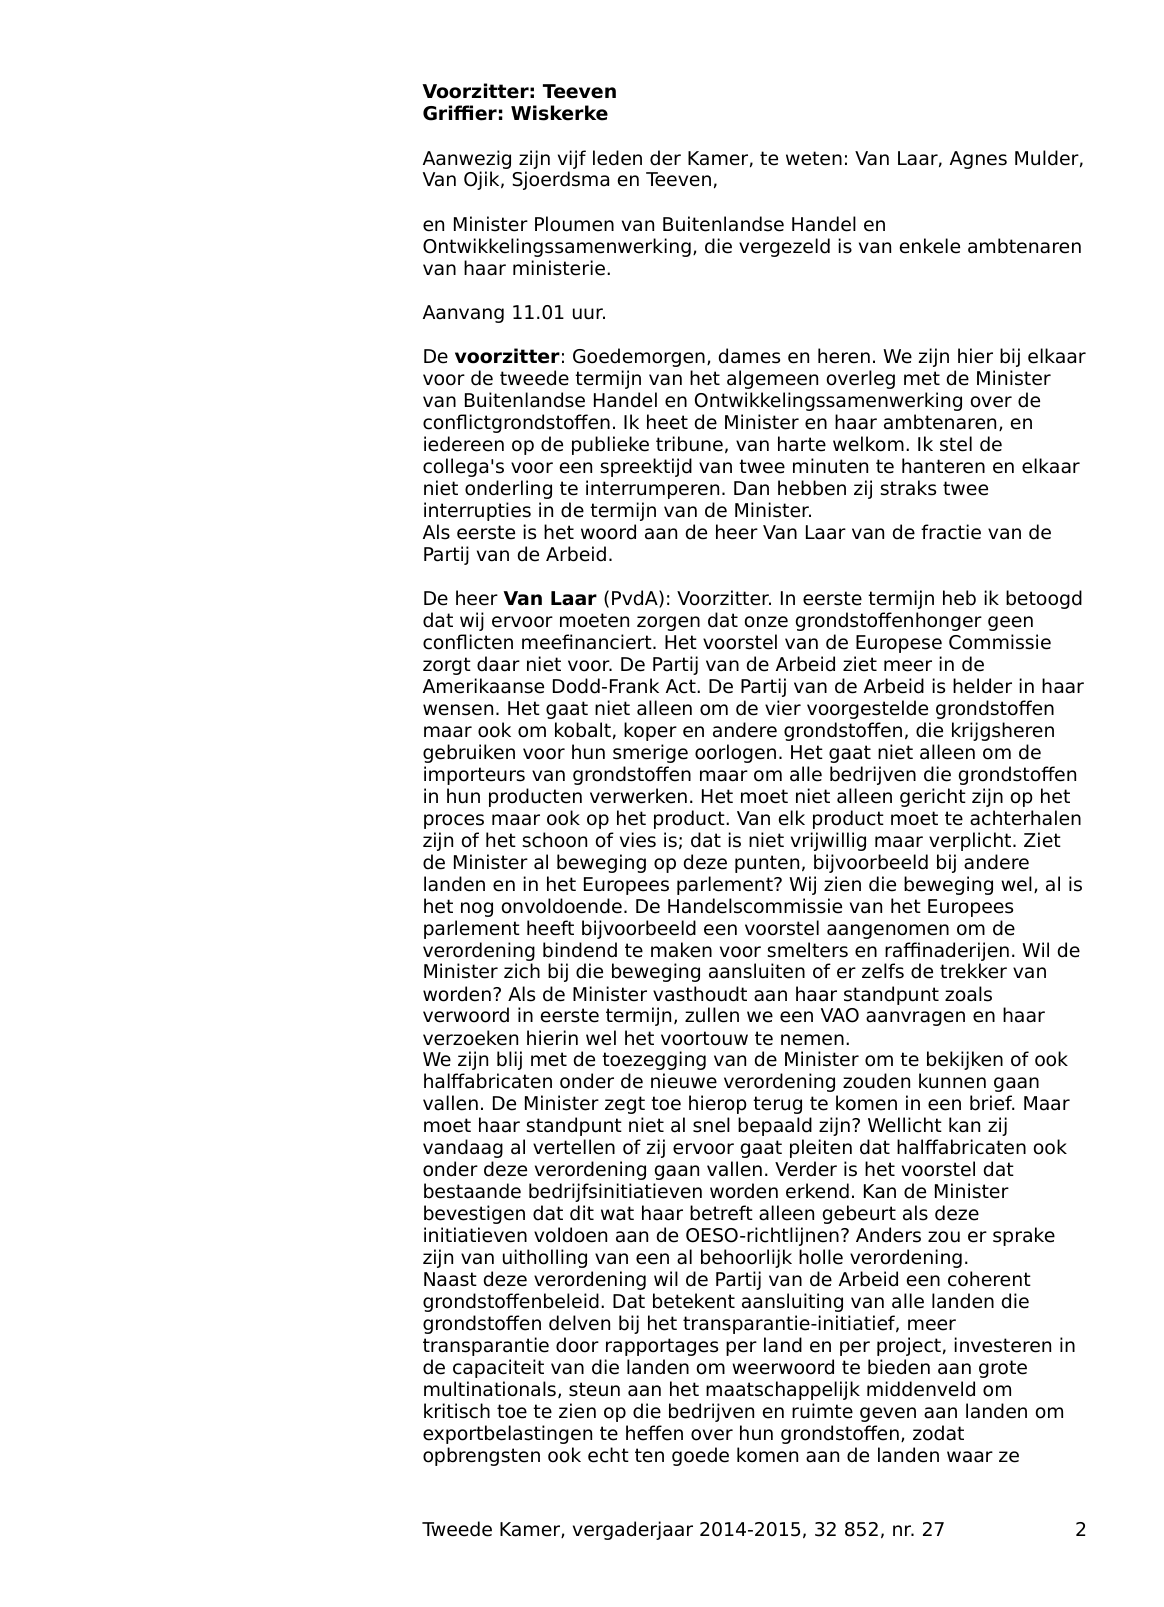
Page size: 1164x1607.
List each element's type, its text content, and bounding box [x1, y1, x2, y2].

text Naast deze verordening wil de Partij van de Arbeid een coherent grondstoffenbeleid. Dat betekent aansluiting van alle landen die grondstoffen delven bij het transparantie-initiatief, meer transparantie door rapportages per land en per project, investeren in de capaciteit van die landen om weerwoord te bieden aan grote multinationals, steun aan het maatschappelijk middenveld om kritisch toe te zien op die bedrijven en ruimte geven aan landen om exportbelastingen te heffen over hun grondstoffen, zodat opbrengsten ook echt ten goede komen aan de landen waar ze [422, 1269, 1087, 1467]
text Voorzitter: Teeven [422, 81, 1087, 103]
text Griffier: Wiskerke [422, 103, 1087, 125]
text De heer Van Laar (PvdA): Voorzitter. In eerste termijn heb ik betoogd dat wij ervoor moeten zorgen dat onze grondstoffenhonger geen conflicten meefinanciert. Het voorstel van de Europese Commissie zorgt daar niet voor. De Partij van de Arbeid ziet meer in de Amerikaanse Dodd-Frank Act. De Partij van de Arbeid is helder in haar wensen. Het gaat niet alleen om de vier voorgestelde grondstoffen maar ook om kobalt, koper en andere grondstoffen, die krijgsheren gebruiken voor hun smerige oorlogen. Het gaat niet alleen om de importeurs van grondstoffen maar om alle bedrijven die grondstoffen in hun producten verwerken. Het moet niet alleen gericht zijn op het proces maar ook op het product. Van elk product moet te achterhalen zijn of het schoon of vies is; dat is niet vrijwillig maar verplicht. Ziet de Minister al beweging op deze punten, bijvoorbeeld bij andere landen en in het Europees parlement? Wij zien die beweging wel, al is het nog onvoldoende. De Handelscommissie van het Europees parlement heeft bijvoorbeeld een voorstel aangenomen om de verordening bindend te maken voor smelters en raffinaderijen. Wil de Minister zich bij die beweging aansluiten of er zelfs de trekker van worden? Als de Minister vasthoudt aan haar standpunt zoals verwoord in eerste termijn, zullen we een VAO aanvragen en haar verzoeken hierin wel het voortouw te nemen. [422, 588, 1087, 1049]
text De voorzitter: Goedemorgen, dames en heren. We zijn hier bij elkaar voor de tweede termijn van het algemeen overleg met de Minister van Buitenlandse Handel en Ontwikkelingssamenwerking over de conflictgrondstoffen. Ik heet de Minister en haar ambtenaren, en iedereen op de publieke tribune, van harte welkom. Ik stel de collega's voor een spreektijd van twee minuten te hanteren en elkaar niet onderling te interrumperen. Dan hebben zij straks twee interrupties in de termijn van de Minister. [422, 346, 1087, 522]
text We zijn blij met de toezegging van de Minister om te bekijken of ook halffabricaten onder de nieuwe verordening zouden kunnen gaan vallen. De Minister zegt toe hierop terug te komen in een brief. Maar moet haar standpunt niet al snel bepaald zijn? Wellicht kan zij vandaag al vertellen of zij ervoor gaat pleiten dat halffabricaten ook onder deze verordening gaan vallen. Verder is het voorstel dat bestaande bedrijfsinitiatieven worden erkend. Kan de Minister bevestigen dat dit wat haar betreft alleen gebeurt als deze initiatieven voldoen aan de OESO-richtlijnen? Anders zou er sprake zijn van uitholling van een al behoorlijk holle verordening. [422, 1049, 1087, 1269]
text Aanwezig zijn vijf leden der Kamer, te weten: Van Laar, Agnes Mulder, Van Ojik, Sjoerdsma en Teeven, [422, 147, 1087, 191]
text Als eerste is het woord aan de heer Van Laar van de fractie van de Partij van de Arbeid. [422, 522, 1087, 566]
text en Minister Ploumen van Buitenlandse Handel en Ontwikkelingssamenwerking, die vergezeld is van enkele ambtenaren van haar ministerie. [422, 213, 1087, 279]
text Aanvang 11.01 uur. [422, 302, 1087, 324]
